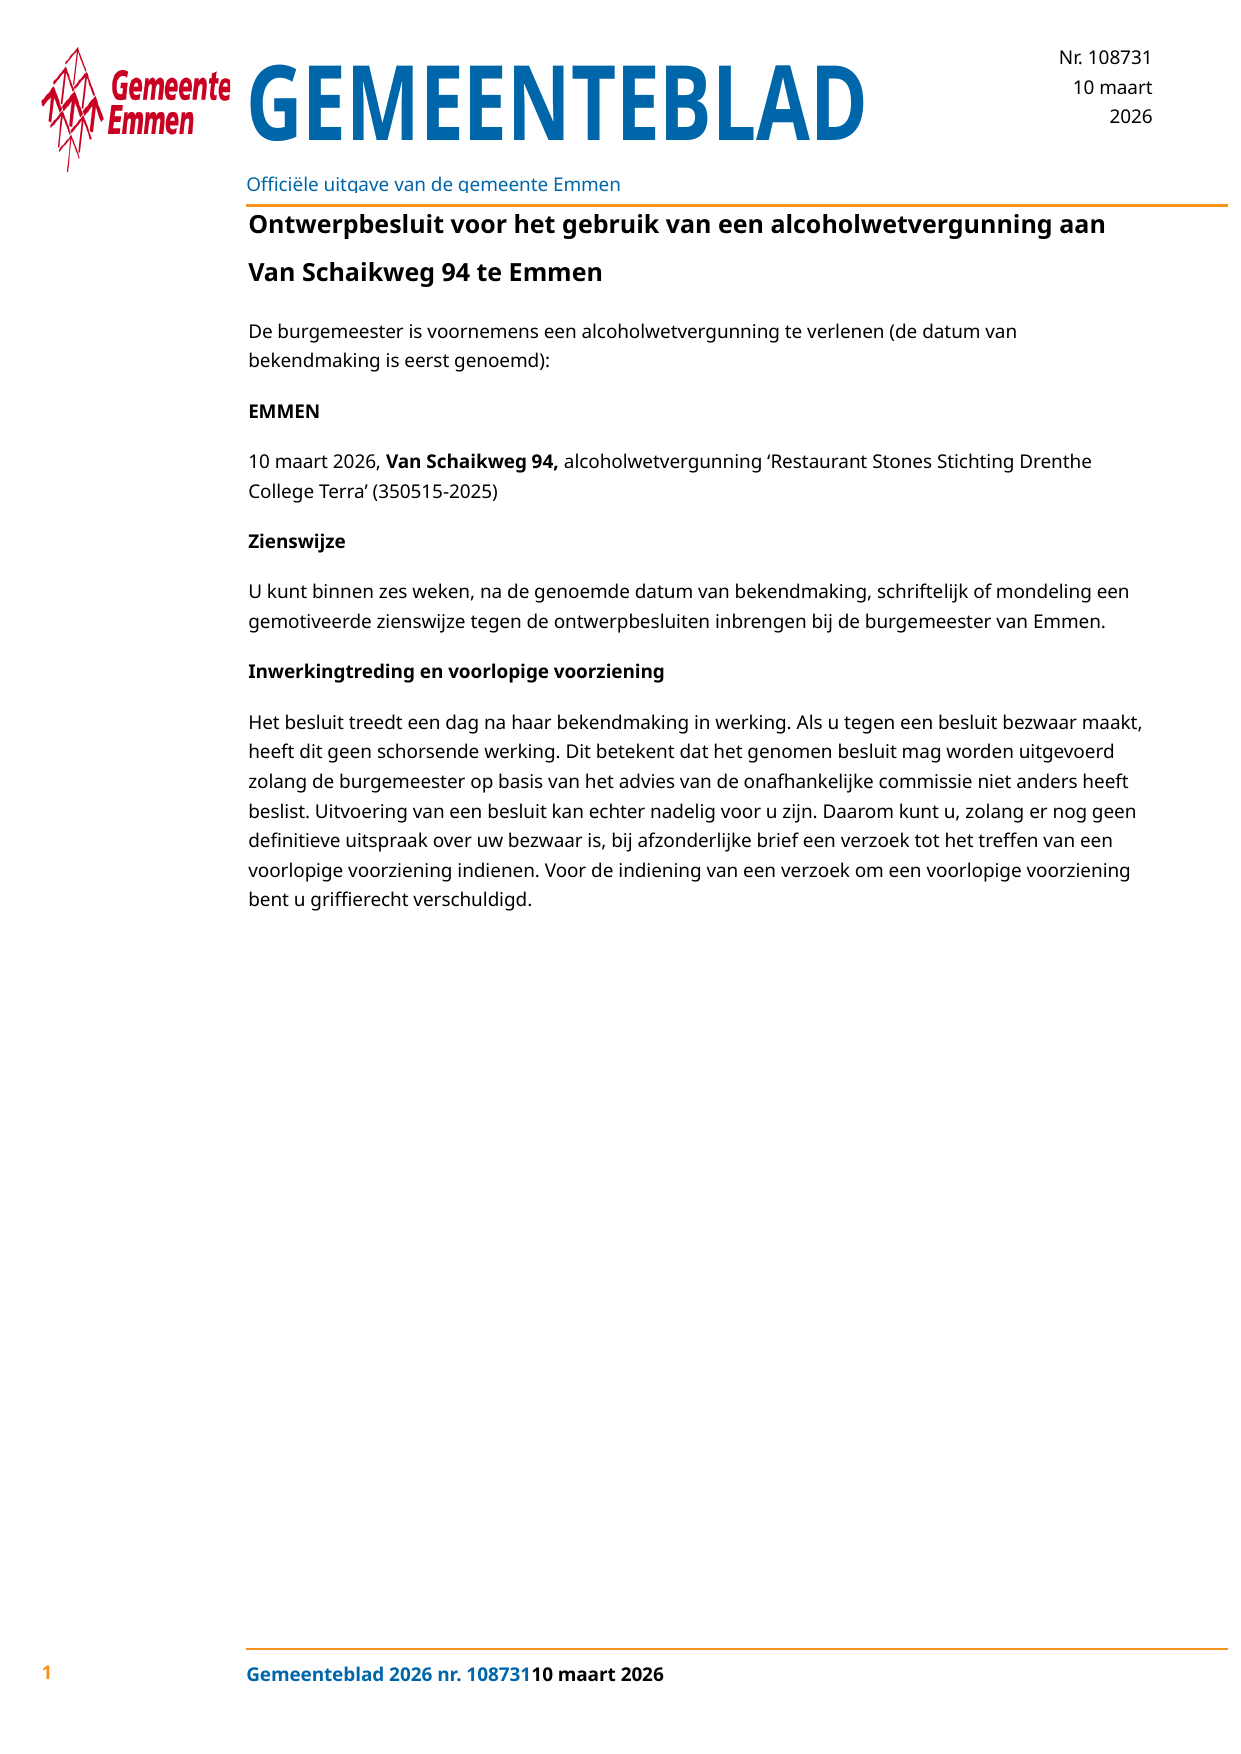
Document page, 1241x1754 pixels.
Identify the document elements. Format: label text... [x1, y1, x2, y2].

text De burgemeester is voornemens een alcoholwetvergunning te verlenen (de datum van bekendmaking is eerst genoemd): [248, 318, 1152, 373]
text U kunt binnen zes weken, na de genoemde datum van bekendmaking, schrifte­lijk of mondeling een gemo­ti­veerde zienswijze tegen de ontwerpbesluiten inbrengen bij de burge­meester van Emmen. [248, 579, 1152, 634]
text Ontwerpbesluit voor het gebruik van een alcoholwetvergunning aan Van Schaikweg 94 te Emmen [248, 207, 1152, 288]
text EMMEN [248, 398, 1152, 424]
text 10 maart 2026, Van Schaikweg 94, alcoholwetvergunning ‘Restaurant Stones Stichting Drenthe College Terra’ (350515-2025) [248, 448, 1152, 504]
text Zienswijze [248, 528, 1152, 554]
picture [41, 47, 231, 172]
text Het besluit treedt een dag na haar bekendmaking in werking. Als u tegen een besluit bezwaar maakt, heeft dit geen schorsende werking. Dit betekent dat het genomen besluit mag worden uitgevoerd zolang de burgemeester op basis van het advies van de onafhankelijke commissie niet anders heeft beslist. Uitvoering van een besluit kan echter nadelig voor u zijn. Daarom kunt u, zolang er nog geen definitieve uitspraak over uw bezwaar is, bij afzonderlijke brief een verzoek tot het treffen van een voorlopige voorziening indienen. Voor de indiening van een verzoek om een voorlopige voorziening bent u griffierecht verschuldigd. [248, 709, 1152, 912]
text Inwerkingtreding en voorlopige voorziening [248, 659, 1152, 684]
